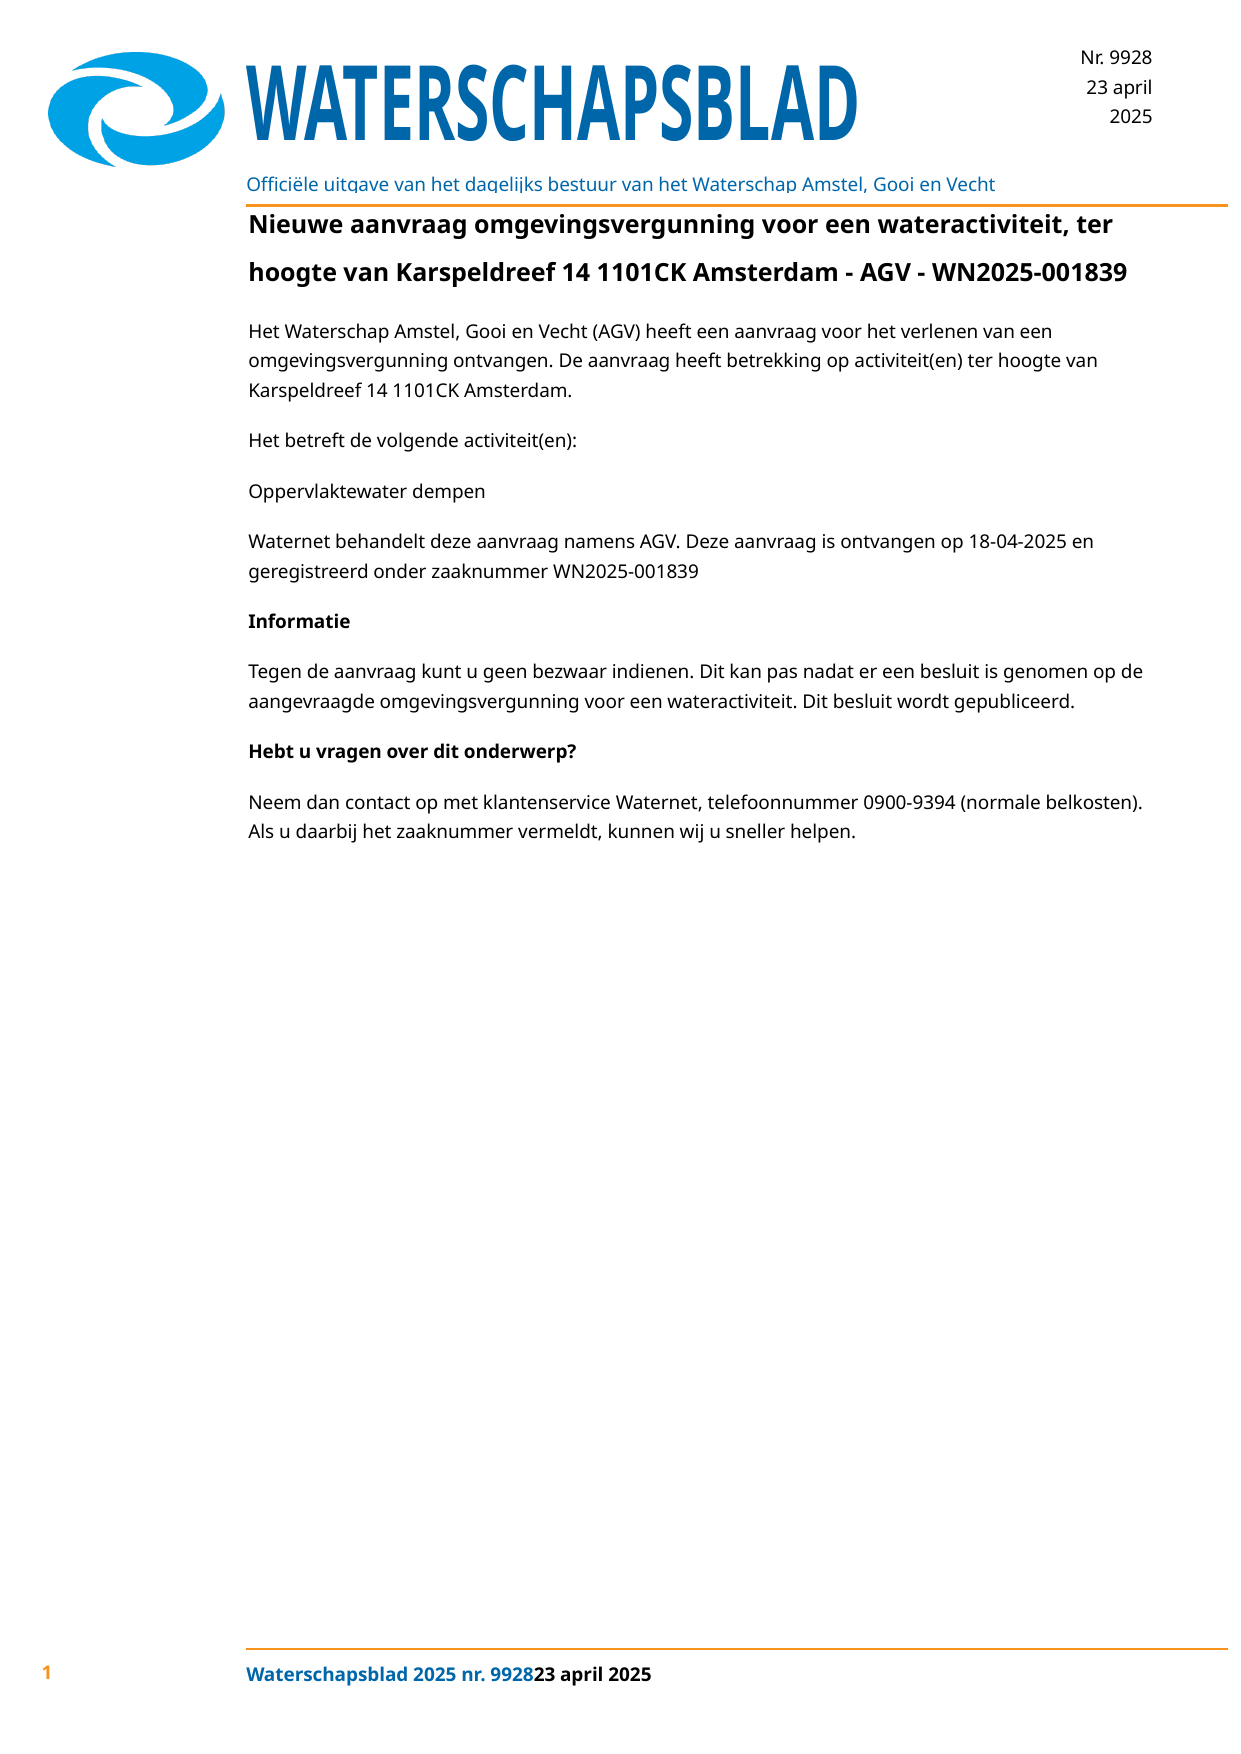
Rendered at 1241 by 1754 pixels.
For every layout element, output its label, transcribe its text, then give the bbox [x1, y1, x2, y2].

text Informatie [248, 608, 1152, 634]
text Nieuwe aanvraag omgevingsvergunning voor een wateractiviteit, ter hoogte van Karspeldreef 14 1101CK Amsterdam - AGV - WN2025-001839 [248, 207, 1152, 288]
text Neem dan contact op met klantenservice Waternet, telefoonnummer 0900-9394 (normale belkosten). Als u daarbij het zaaknummer vermeldt, kunnen wij u sneller helpen. [248, 789, 1152, 844]
picture [41, 47, 231, 172]
text Waternet behandelt deze aanvraag namens AGV. Deze aanvraag is ontvangen op 18-04-2025 en geregistreerd onder zaaknummer WN2025-001839 [248, 528, 1152, 584]
text Oppervlaktewater dempen [248, 478, 1152, 504]
text Het betreft de volgende activiteit(en): [248, 427, 1152, 453]
text Hebt u vragen over dit onderwerp? [248, 739, 1152, 764]
text Het Waterschap Amstel, Gooi en Vecht (AGV) heeft een aanvraag voor het verlenen van een omgevingsvergunning ontvangen. De aanvraag heeft betrekking op activiteit(en) ter hoogte van Karspeldreef 14 1101CK Amsterdam. [248, 318, 1152, 403]
text Tegen de aanvraag kunt u geen bezwaar indienen. Dit kan pas nadat er een besluit is genomen op de aangevraagde omgevingsvergunning voor een wateractiviteit. Dit besluit wordt gepubliceerd. [248, 659, 1152, 714]
